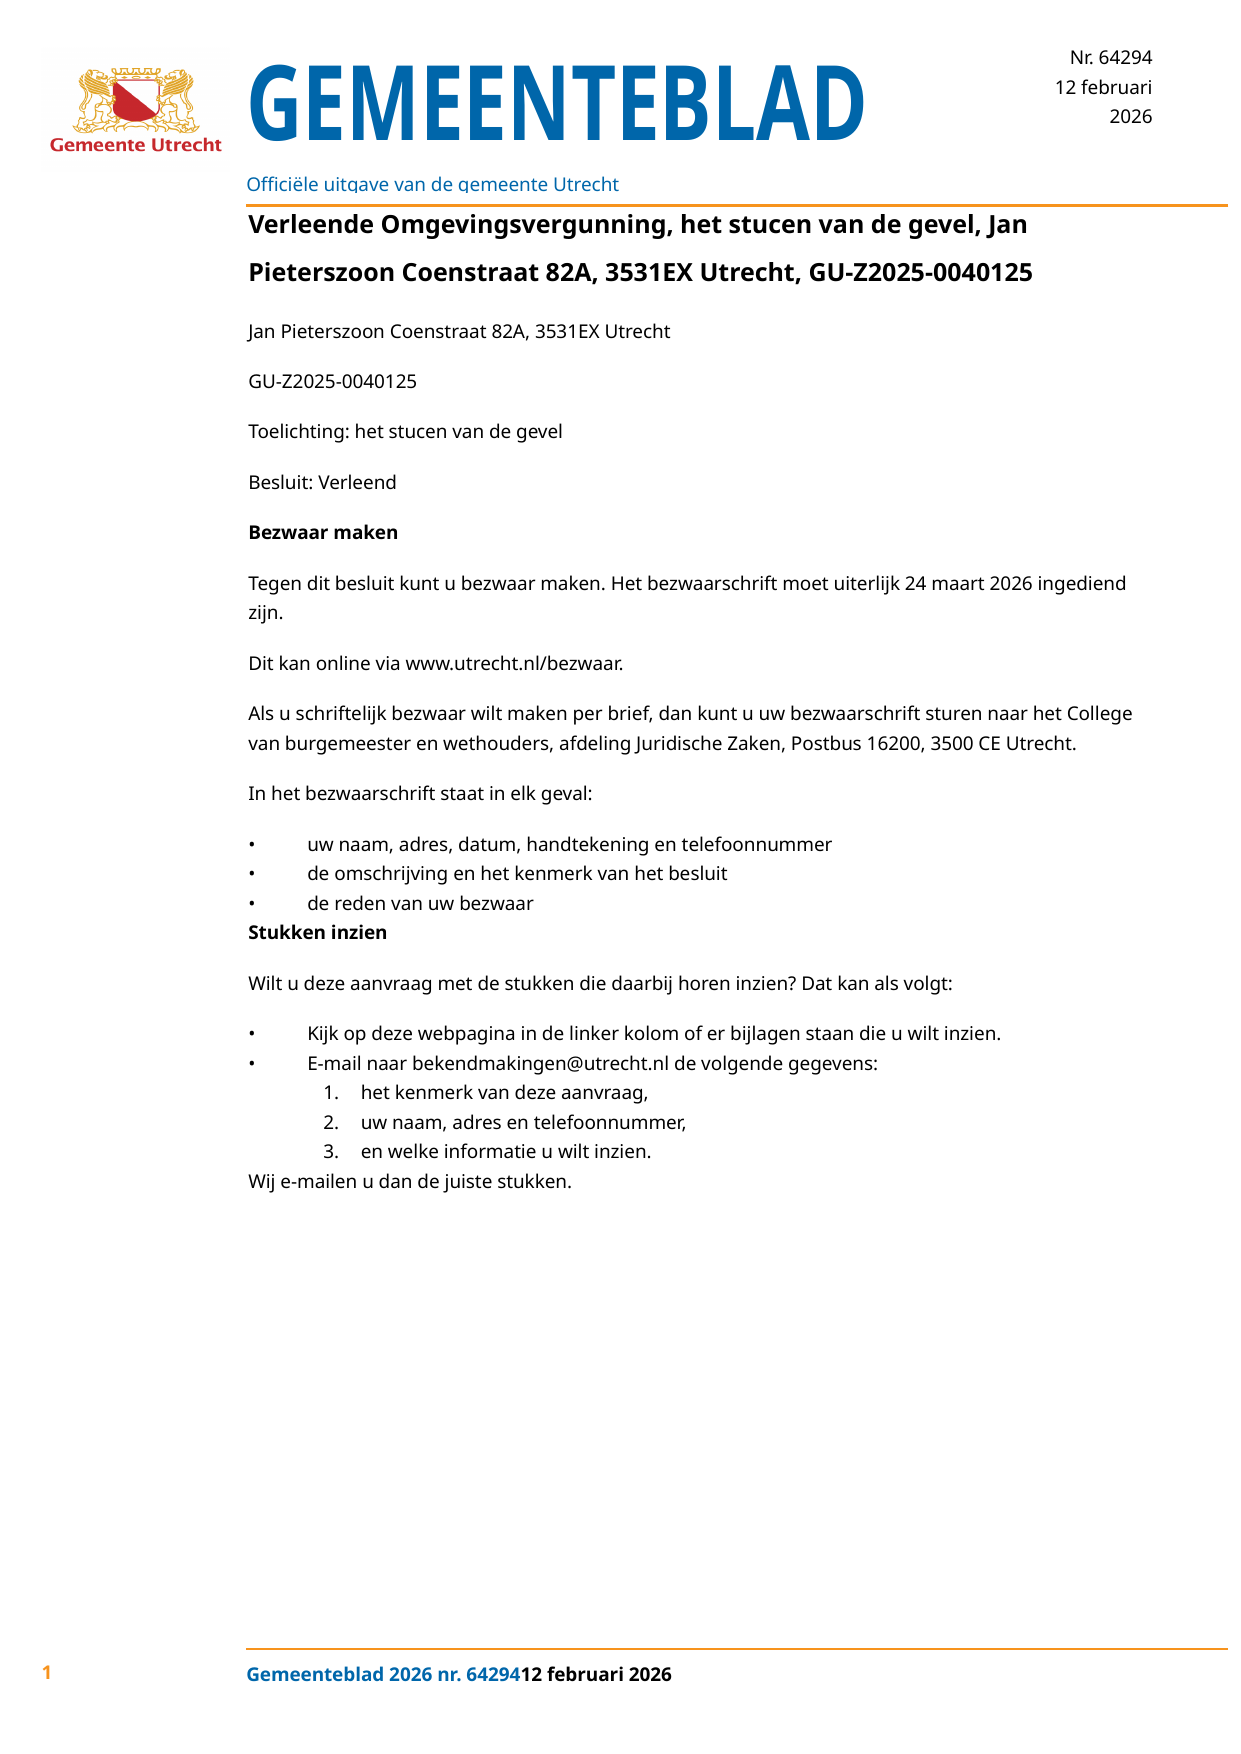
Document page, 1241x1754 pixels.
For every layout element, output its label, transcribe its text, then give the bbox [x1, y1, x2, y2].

text Tegen dit besluit kunt u bezwaar maken. Het bezwaarschrift moet uiterlijk 24 maart 2026 ingediend zijn. [248, 570, 1152, 625]
list de omschrijving en het kenmerk van het besluit [248, 860, 1152, 886]
text Besluit: Verleend [248, 469, 1152, 495]
text In het bezwaarschrift staat in elk geval: [248, 780, 1152, 806]
text Verleende Omgevingsvergunning, het stucen van de gevel, Jan Pieterszoon Coenstraat 82A, 3531EX Utrecht, GU-Z2025-0040125 [248, 207, 1152, 288]
list Kijk op deze webpagina in de linker kolom of er bijlagen staan die u wilt inzien. [248, 1020, 1152, 1046]
list uw naam, adres, datum, handtekening en telefoonnummer [248, 831, 1152, 857]
list de reden van uw bezwaar [248, 890, 1152, 916]
text GU-Z2025-0040125 [248, 368, 1152, 394]
list uw naam, adres en telefoonnummer, [323, 1109, 1152, 1135]
list E-mail naar bekendmakingen@utrecht.nl de volgende gegevens: [248, 1050, 1152, 1076]
text Bezwaar maken [248, 519, 1152, 545]
text Dit kan online via www.utrecht.nl/bezwaar. [248, 650, 1152, 676]
text Toelichting: het stucen van de gevel [248, 419, 1152, 444]
text Wilt u deze aanvraag met de stukken die daarbij horen inzien? Dat kan als volgt: [248, 970, 1152, 996]
text Jan Pieterszoon Coenstraat 82A, 3531EX Utrecht [248, 318, 1152, 344]
picture [41, 47, 231, 172]
text Als u schriftelijk bezwaar wilt maken per brief, dan kunt u uw bezwaarschrift sturen naar het College van burgemeester en wethouders, afdeling Juridische Zaken, Postbus 16200, 3500 CE Utrecht. [248, 700, 1152, 756]
list het kenmerk van deze aanvraag, [323, 1079, 1152, 1105]
text Wij e-mailen u dan de juiste stukken. [248, 1168, 1152, 1194]
text Stukken inzien [248, 919, 1152, 945]
list en welke informatie u wilt inzien. [323, 1139, 1152, 1164]
